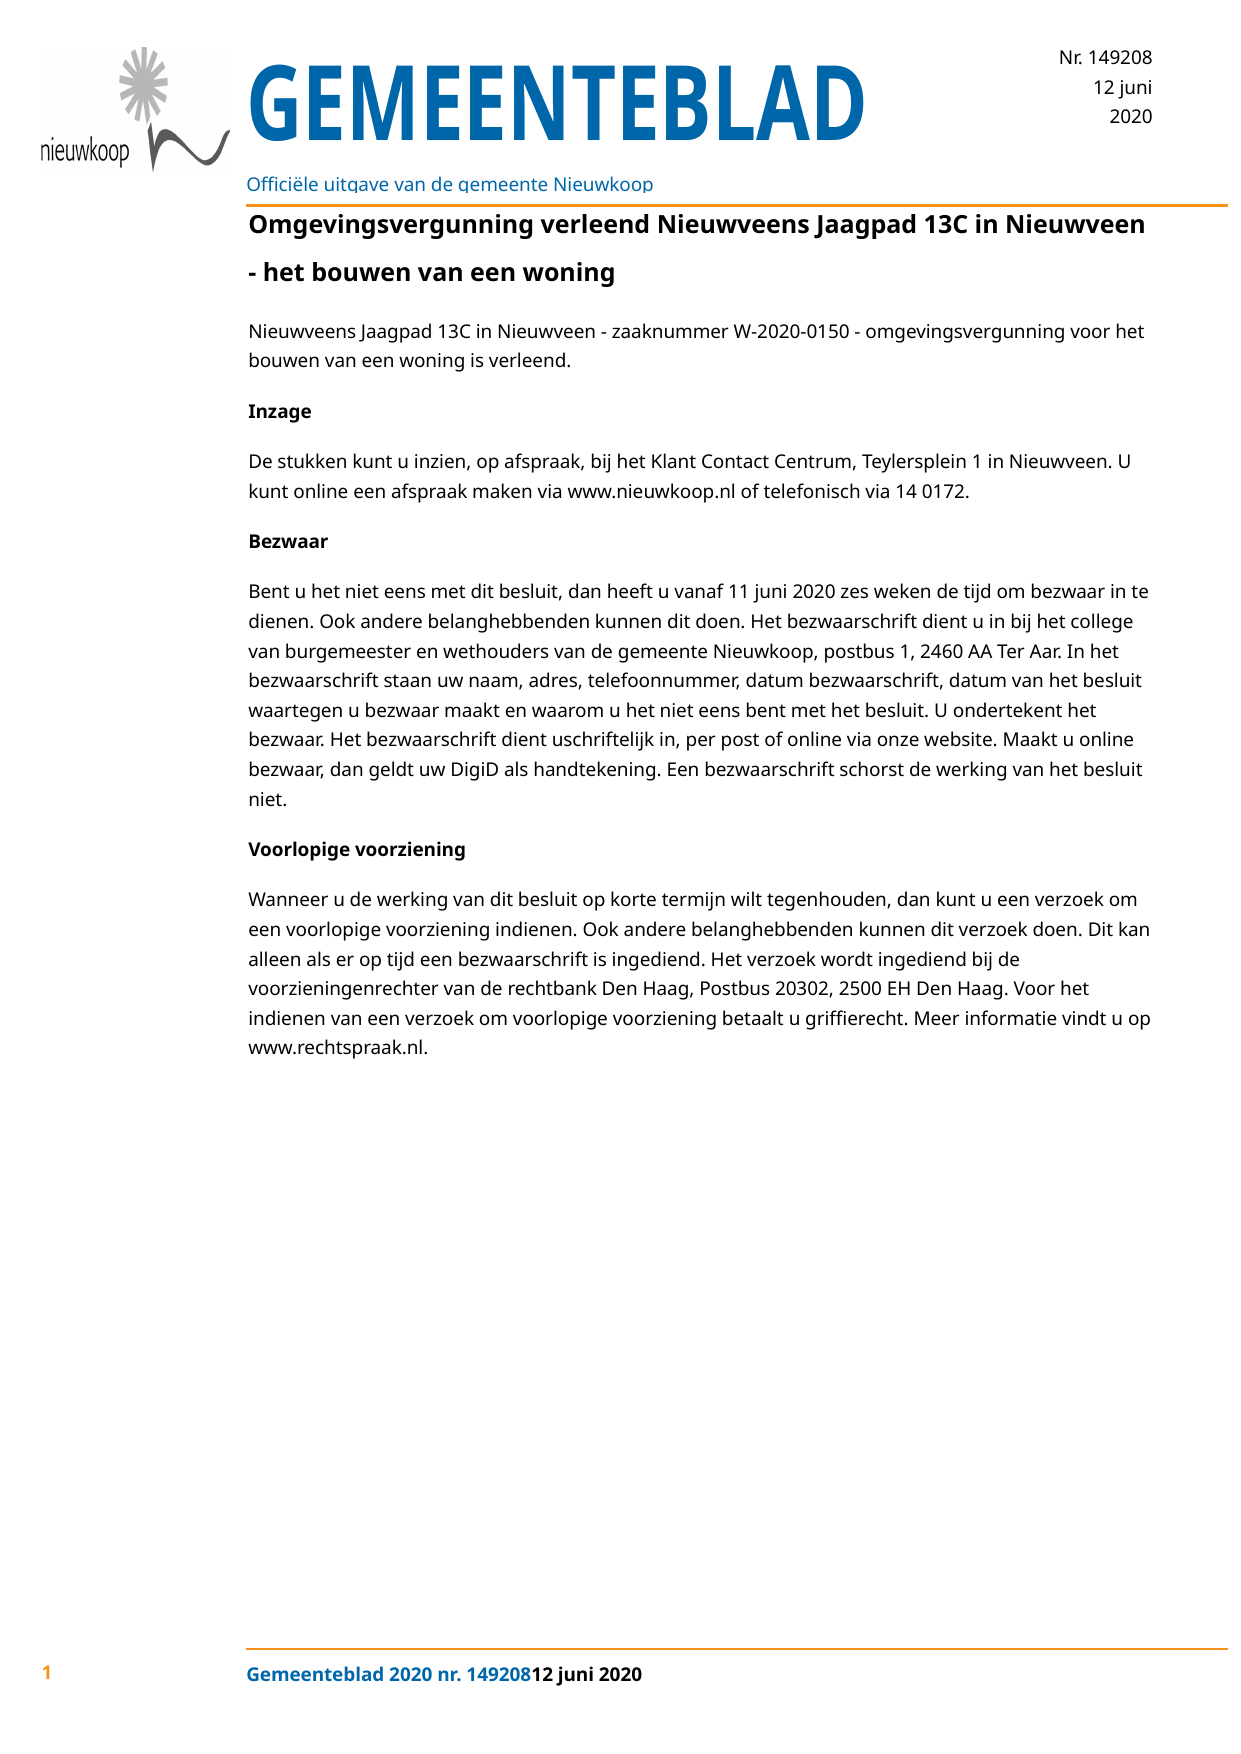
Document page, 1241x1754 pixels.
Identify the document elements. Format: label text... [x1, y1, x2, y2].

picture [41, 47, 231, 172]
text Wanneer u de werking van dit besluit op korte termijn wilt tegenhouden, dan kunt u een verzoek om een voorlopige voorziening indienen. Ook andere belanghebbenden kunnen dit verzoek doen. Dit kan alleen als er op tijd een bezwaarschrift is ingediend. Het verzoek wordt ingediend bij de voorzieningenrechter van de rechtbank Den Haag, Postbus 20302, 2500 EH Den Haag. Voor het indienen van een verzoek om voorlopige voorziening betaalt u griffierecht. Meer informatie vindt u op www.rechtspraak.nl. [248, 887, 1152, 1060]
text Nieuwveens Jaagpad 13C in Nieuwveen - zaaknummer W-2020-0150 - omgevingsvergunning voor het bouwen van een woning is verleend. [248, 318, 1152, 373]
text Bezwaar [248, 528, 1152, 554]
text Voorlopige voorziening [248, 836, 1152, 862]
text De stukken kunt u inzien, op afspraak, bij het Klant Contact Centrum, Teylersplein 1 in Nieuwveen. U kunt online een afspraak maken via www.nieuwkoop.nl of telefonisch via 14 0172. [248, 448, 1152, 504]
text Bent u het niet eens met dit besluit, dan heeft u vanaf 11 juni 2020 zes weken de tijd om bezwaar in te dienen. Ook andere belanghebbenden kunnen dit doen. Het bezwaarschrift dient u in bij het college van burgemeester en wethouders van de gemeente Nieuwkoop, postbus 1, 2460 AA Ter Aar. In het bezwaarschrift staan uw naam, adres, telefoonnummer, datum bezwaarschrift, datum van het besluit waartegen u bezwaar maakt en waarom u het niet eens bent met het besluit. U ondertekent het bezwaar. Het bezwaarschrift dient uschriftelijk in, per post of online via onze website. Maakt u online bezwaar, dan geldt uw DigiD als handtekening. Een bezwaarschrift schorst de werking van het besluit niet. [248, 579, 1152, 812]
text Omgevingsvergunning verleend Nieuwveens Jaagpad 13C in Nieuwveen - het bouwen van een woning [248, 207, 1152, 288]
text Inzage [248, 398, 1152, 424]
